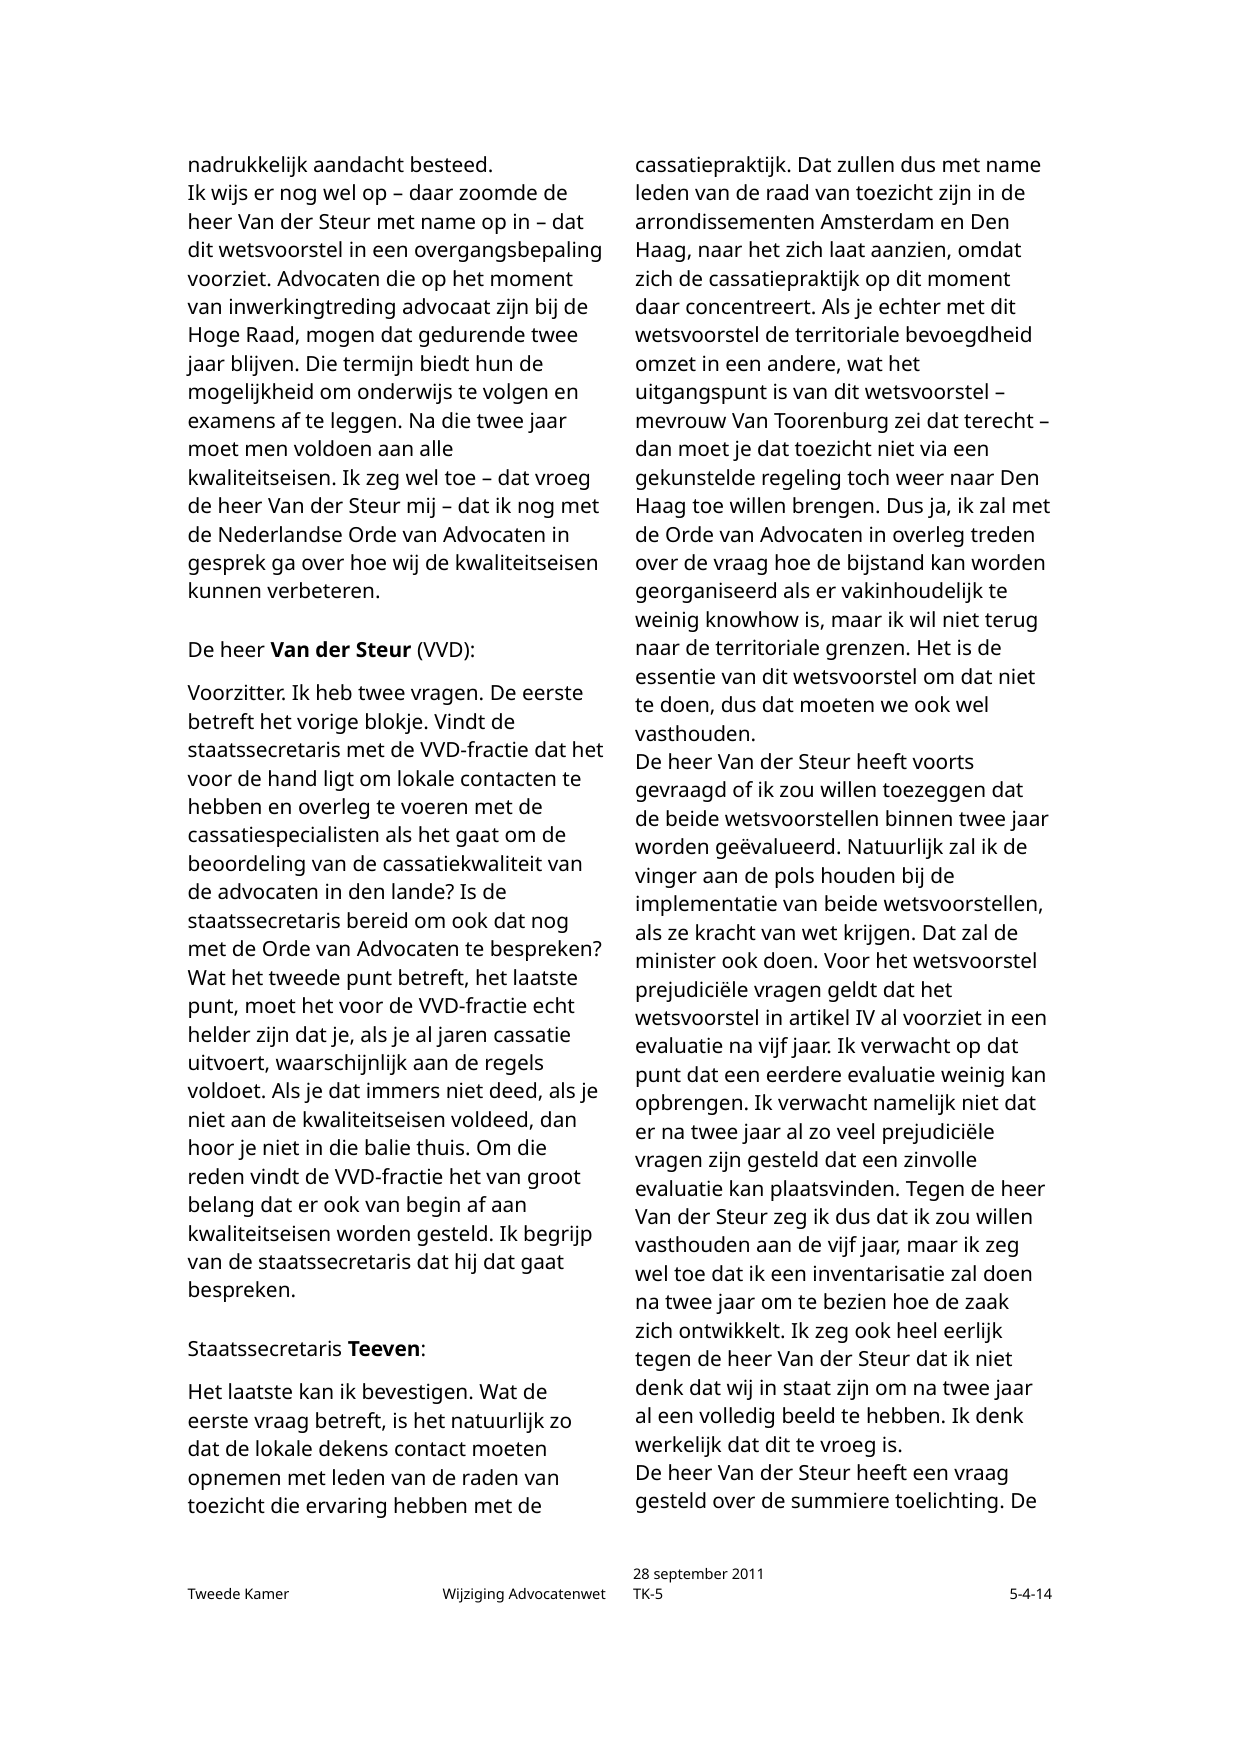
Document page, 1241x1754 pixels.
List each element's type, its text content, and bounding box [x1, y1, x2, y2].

text Voorzitter. Ik heb twee vragen. De eerste betreft het vorige blokje. Vindt de staatssecretaris met de VVD-fractie dat het voor de hand ligt om lokale contacten te hebben en overleg te voeren met de cassatiespecialisten als het gaat om de beoordeling van de cassatiekwaliteit van de advocaten in den lande? Is de staatssecretaris bereid om ook dat nog met de Orde van Advocaten te bespreken? Wat het tweede punt betreft, het laatste punt, moet het voor de VVD-fractie echt helder zijn dat je, als je al jaren cassatie uitvoert, waarschijnlijk aan de regels voldoet. Als je dat immers niet deed, als je niet aan de kwaliteitseisen voldeed, dan hoor je niet in die balie thuis. Om die reden vindt de VVD-fractie het van groot belang dat er ook van begin af aan kwaliteitseisen worden gesteld. Ik begrijp van de staatssecretaris dat hij dat gaat bespreken. [187, 678, 605, 1304]
text Ik wijs er nog wel op – daar zoomde de heer Van der Steur met name op in – dat dit wetsvoorstel in een overgangsbepaling voorziet. Advocaten die op het moment van inwerkingtreding advocaat zijn bij de Hoge Raad, mogen dat gedurende twee jaar blijven. Die termijn biedt hun de mogelijkheid om onderwijs te volgen en examens af te leggen. Na die twee jaar moet men voldoen aan alle kwaliteitseisen. Ik zeg wel toe – dat vroeg de heer Van der Steur mij – dat ik nog met de Nederlandse Orde van Advocaten in gesprek ga over hoe wij de kwaliteitseisen kunnen verbeteren. [187, 178, 605, 605]
text nadrukkelijk aandacht besteed. [187, 150, 605, 178]
text De heer Van der Steur heeft een vraag gesteld over de summiere toelichting. De [635, 1458, 1053, 1515]
text cassatiepraktijk. Dat zullen dus met name leden van de raad van toezicht zijn in de arrondissementen Amsterdam en Den Haag, naar het zich laat aanzien, omdat zich de cassatiepraktijk op dit moment daar concentreert. Als je echter met dit wetsvoorstel de territoriale bevoegdheid omzet in een andere, wat het uitgangspunt is van dit wetsvoorstel – mevrouw Van Toorenburg zei dat terecht – dan moet je dat toezicht niet via een gekunstelde regeling toch weer naar Den Haag toe willen brengen. Dus ja, ik zal met de Orde van Advocaten in overleg treden over de vraag hoe de bijstand kan worden georganiseerd als er vakinhoudelijk te weinig knowhow is, maar ik wil niet terug naar de territoriale grenzen. Het is de essentie van dit wetsvoorstel om dat niet te doen, dus dat moeten we ook wel vasthouden. [635, 150, 1053, 747]
text De heer Van der Steur heeft voorts gevraagd of ik zou willen toezeggen dat de beide wetsvoorstellen binnen twee jaar worden geëvalueerd. Natuurlijk zal ik de vinger aan de pols houden bij de implementatie van beide wetsvoorstellen, als ze kracht van wet krijgen. Dat zal de minister ook doen. Voor het wetsvoorstel prejudiciële vragen geldt dat het wetsvoorstel in artikel IV al voorziet in een evaluatie na vijf jaar. Ik verwacht op dat punt dat een eerdere evaluatie weinig kan opbrengen. Ik verwacht namelijk niet dat er na twee jaar al zo veel prejudiciële vragen zijn gesteld dat een zinvolle evaluatie kan plaatsvinden. Tegen de heer Van der Steur zeg ik dus dat ik zou willen vasthouden aan de vijf jaar, maar ik zeg wel toe dat ik een inventarisatie zal doen na twee jaar om te bezien hoe de zaak zich ontwikkelt. Ik zeg ook heel eerlijk tegen de heer Van der Steur dat ik niet denk dat wij in staat zijn om na twee jaar al een volledig beeld te hebben. Ik denk werkelijk dat dit te vroeg is. [635, 747, 1053, 1458]
text Het laatste kan ik bevestigen. Wat de eerste vraag betreft, is het natuurlijk zo dat de lokale dekens contact moeten opnemen met leden van de raden van toezicht die ervaring hebben met de [187, 1377, 605, 1520]
text Staatssecretaris Teeven: [187, 1334, 605, 1362]
text De heer Van der Steur (VVD): [187, 635, 605, 663]
